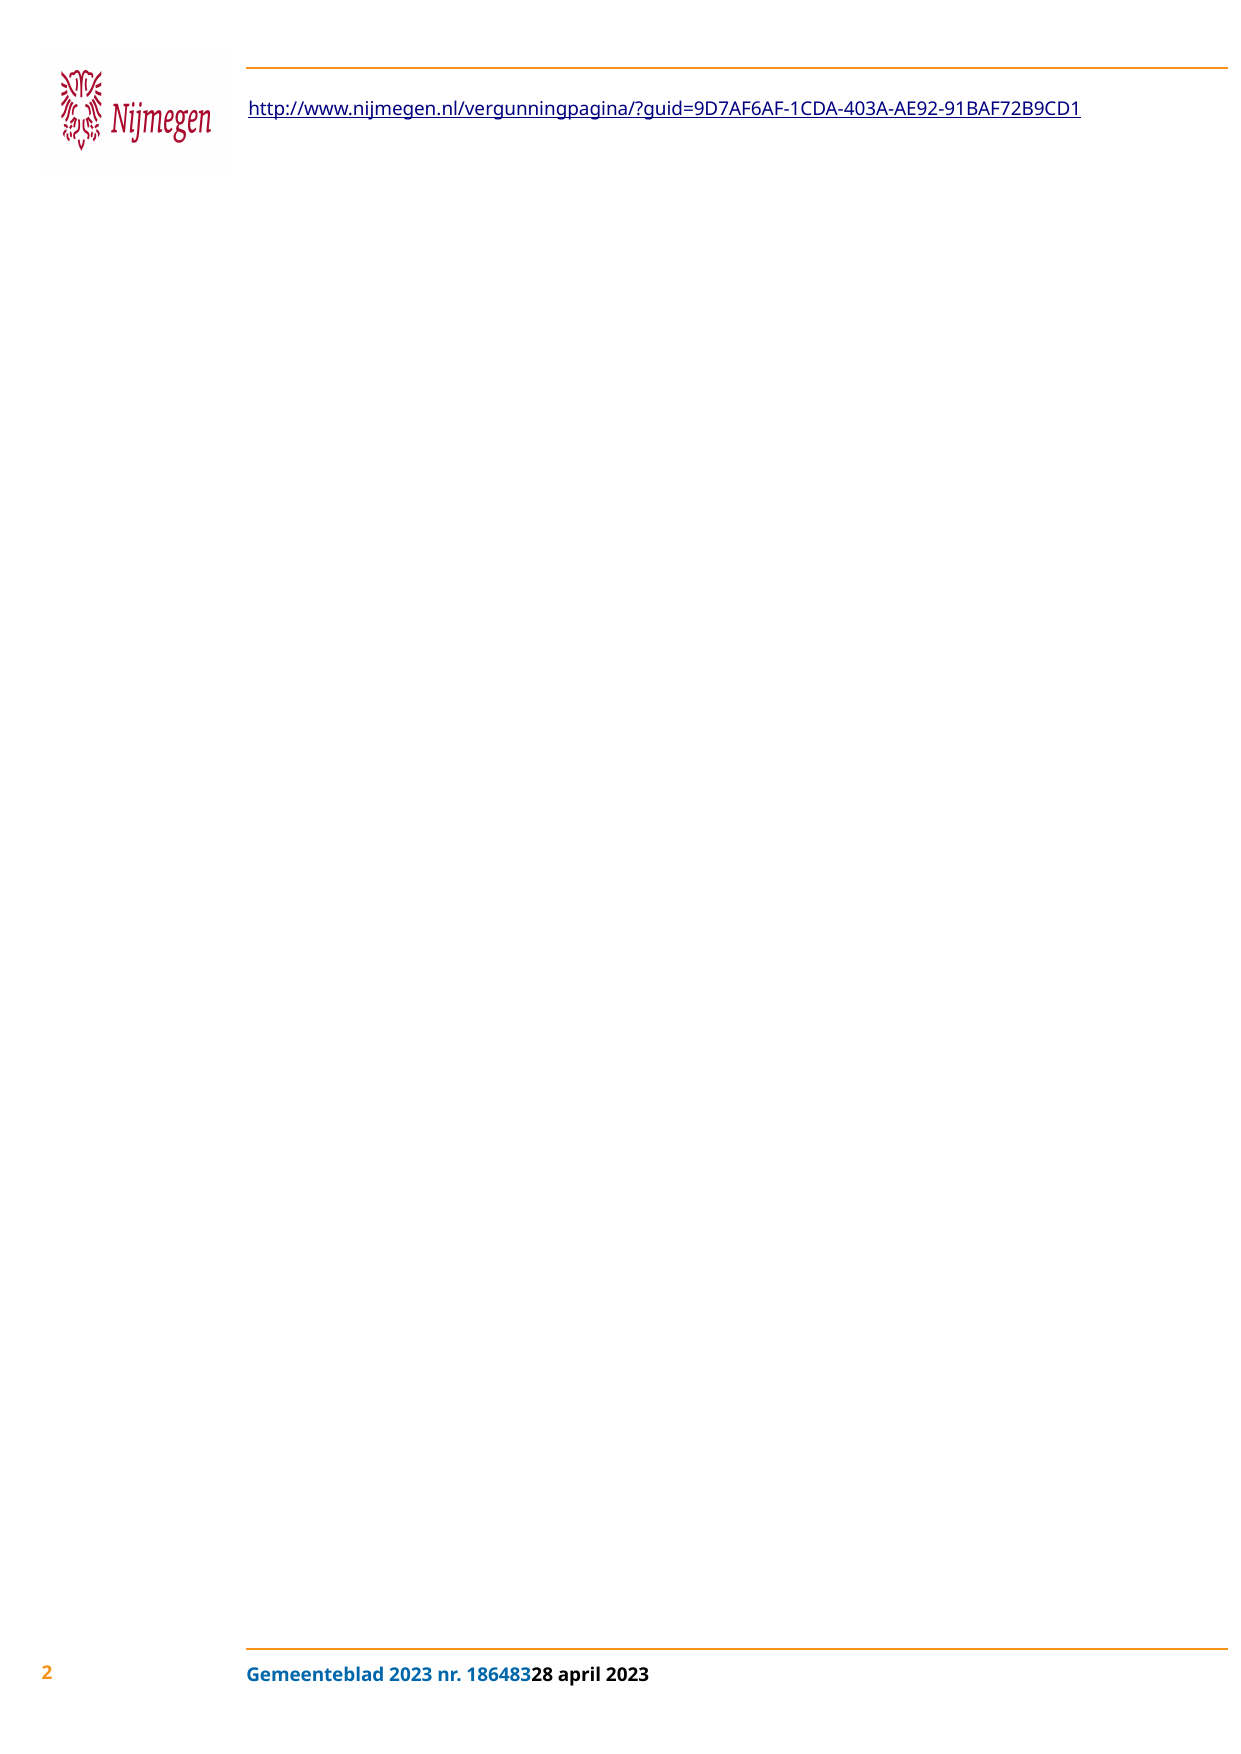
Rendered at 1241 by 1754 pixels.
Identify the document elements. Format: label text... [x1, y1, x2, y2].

text http://www.nijmegen.nl/vergunningpagina/?guid=9D7AF6AF-1CDA-403A-AE92-91BAF72B9CD1 [248, 95, 1152, 121]
picture [41, 47, 231, 172]
